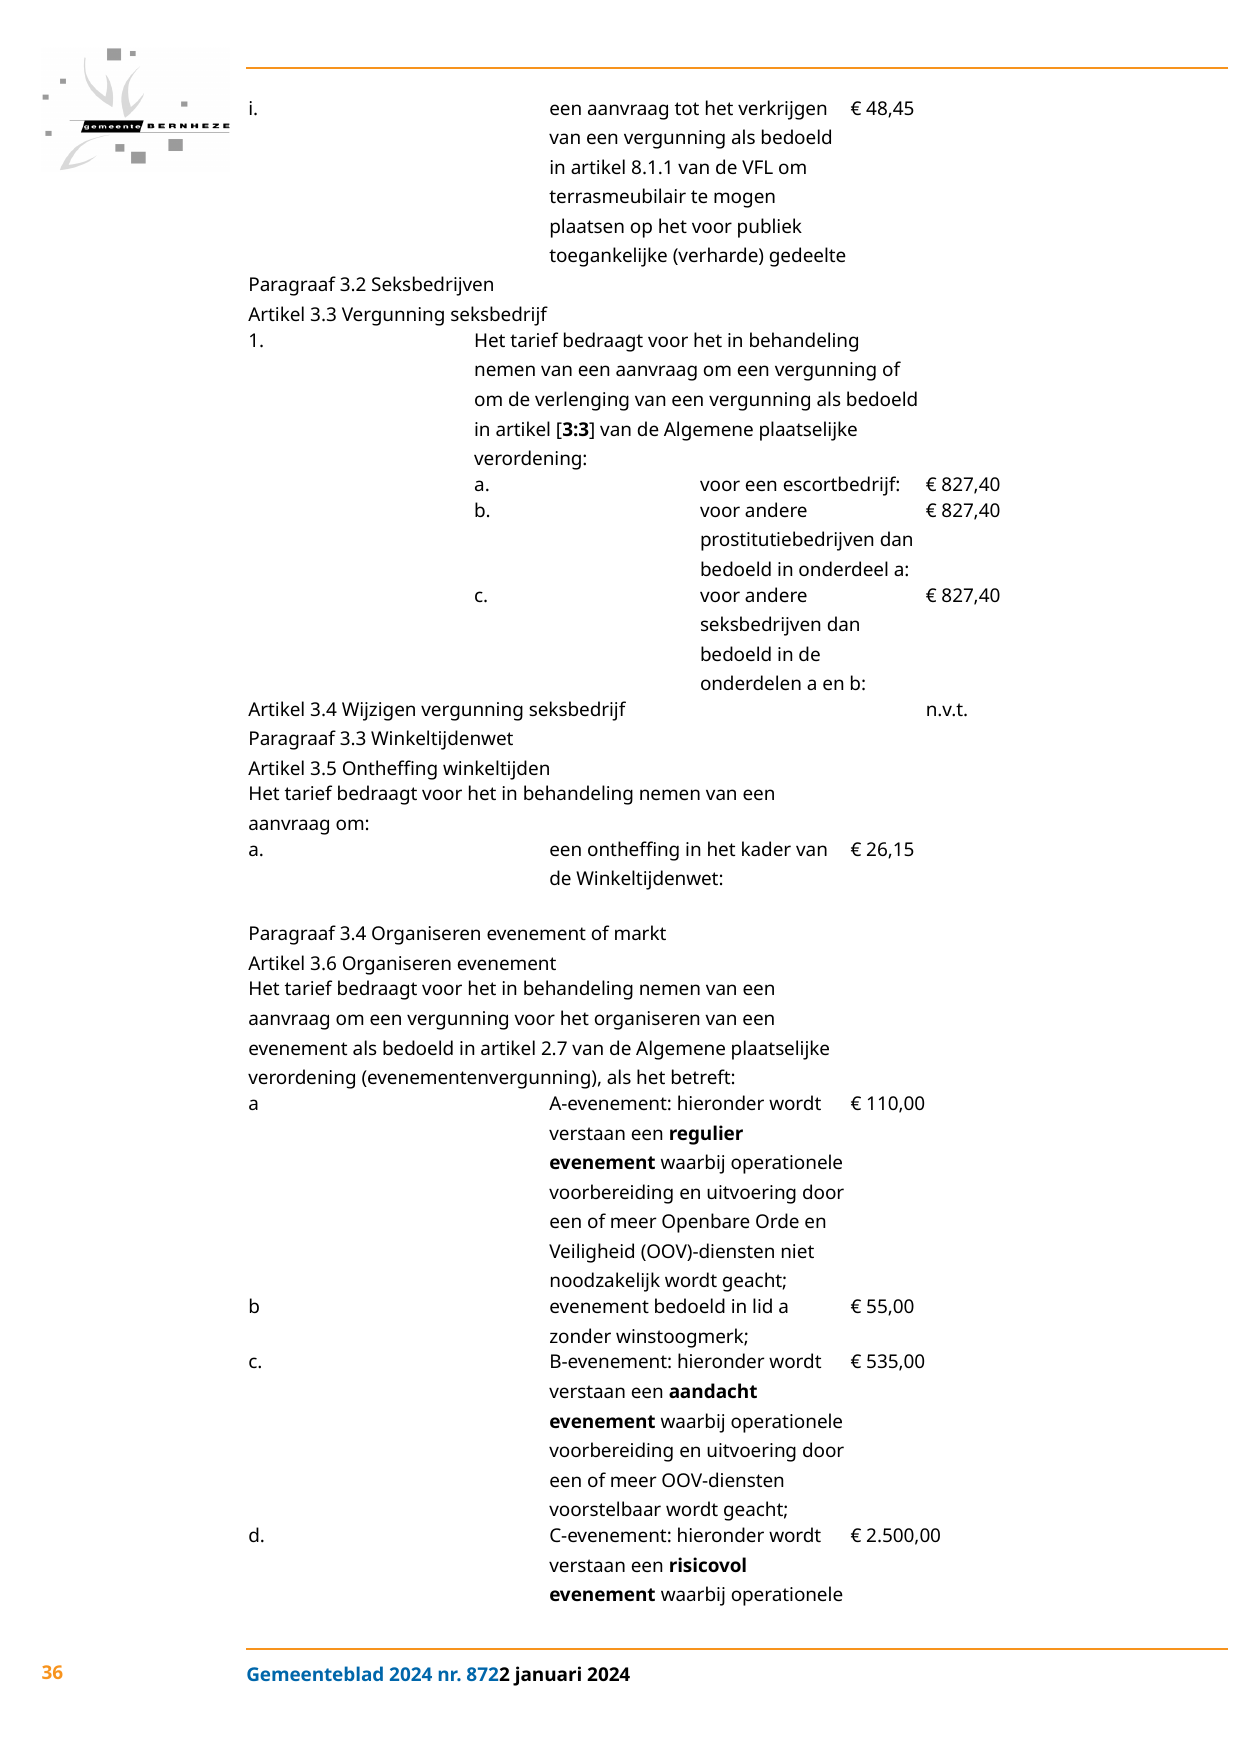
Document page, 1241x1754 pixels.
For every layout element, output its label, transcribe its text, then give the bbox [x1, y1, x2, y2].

table_cell Het tarief bedraagt voor het in behandeling nemen van een aanvraag om een vergunning of om de verlenging van een vergunning als bedoeld in artikel [3:3] van de Algemene plaatselijke verordening: [474, 327, 926, 471]
table_cell [248, 471, 474, 497]
table_cell 1. [248, 327, 474, 471]
table_cell [248, 582, 474, 696]
table_cell € 26,15 [850, 836, 1152, 891]
table_cell evenement bedoeld in lid a zonder winstoogmerk; [549, 1293, 850, 1349]
table_cell € 110,00 [850, 1090, 1152, 1293]
text Paragraaf 3.4 Organiseren evenement of markt [248, 920, 1152, 946]
table_cell [850, 891, 1152, 917]
table_cell a [248, 1090, 549, 1293]
table_cell voor een escortbedrijf: [700, 471, 926, 497]
table_header [926, 301, 1152, 327]
table_cell [926, 327, 1152, 471]
table_header Artikel 3.5 Ontheffing winkeltijden [248, 755, 850, 781]
table_header [850, 950, 1152, 976]
table_cell [248, 497, 474, 582]
table_cell € 827,40 [926, 471, 1152, 497]
table_cell € 827,40 [926, 497, 1152, 582]
table_header Artikel 3.3 Vergunning seksbedrijf [248, 301, 926, 327]
table_cell c. [474, 582, 700, 696]
table_cell B-evenement: hieronder wordt verstaan een aandacht evenement waarbij operationele voorbereiding en uitvoering door een of meer OOV-diensten voorstelbaar wordt geacht; [549, 1349, 850, 1522]
table_cell n.v.t. [926, 696, 1152, 722]
table_cell € 48,45 [850, 95, 1152, 268]
text Paragraaf 3.3 Winkeltijdenwet [248, 725, 1152, 751]
table_cell voor andere seksbedrijven dan bedoeld in de onderdelen a en b: [700, 582, 926, 696]
table_cell a. [474, 471, 700, 497]
table_header [850, 755, 1152, 781]
table_cell € 827,40 [926, 582, 1152, 696]
table_cell A-evenement: hieronder wordt verstaan een regulier evenement waarbij operationele voorbereiding en uitvoering door een of meer Openbare Orde en Veiligheid (OOV)-diensten niet noodzakelijk wordt geacht; [549, 1090, 850, 1293]
table_cell € 2.500,00 [850, 1522, 1152, 1607]
table_cell een ontheffing in het kader van de Winkeltijdenwet: [549, 836, 850, 891]
table_header Artikel 3.6 Organiseren evenement [248, 950, 850, 976]
table_cell Artikel 3.4 Wijzigen vergunning seksbedrijf [248, 696, 926, 722]
table_cell Het tarief bedraagt voor het in behandeling nemen van een aanvraag om een vergunning voor het organiseren van een evenement als bedoeld in artikel 2.7 van de Algemene plaatselijke verordening (evenementenvergunning), als het betreft: [248, 976, 850, 1090]
table_cell [248, 891, 549, 917]
table_cell € 55,00 [850, 1293, 1152, 1349]
table_cell [549, 891, 850, 917]
table_cell C-evenement: hieronder wordt verstaan een risicovol evenement waarbij operationele [549, 1522, 850, 1607]
table_cell i. [248, 95, 549, 268]
picture [41, 47, 231, 172]
table_cell b. [474, 497, 700, 582]
table_cell voor andere prostitutiebedrijven dan bedoeld in onderdeel a: [700, 497, 926, 582]
table_cell c. [248, 1349, 549, 1522]
table_cell [850, 976, 1152, 1090]
table_cell [850, 781, 1152, 836]
table_cell een aanvraag tot het verkrijgen van een vergunning als bedoeld in artikel 8.1.1 van de VFL om terrasmeubilair te mogen plaatsen op het voor publiek toegankelijke (verharde) gedeelte [549, 95, 850, 268]
table_cell € 535,00 [850, 1349, 1152, 1522]
table_cell d. [248, 1522, 549, 1607]
table_cell a. [248, 836, 549, 891]
text Paragraaf 3.2 Seksbedrijven [248, 272, 1152, 297]
table_cell Het tarief bedraagt voor het in behandeling nemen van een aanvraag om: [248, 781, 850, 836]
table_cell b [248, 1293, 549, 1349]
